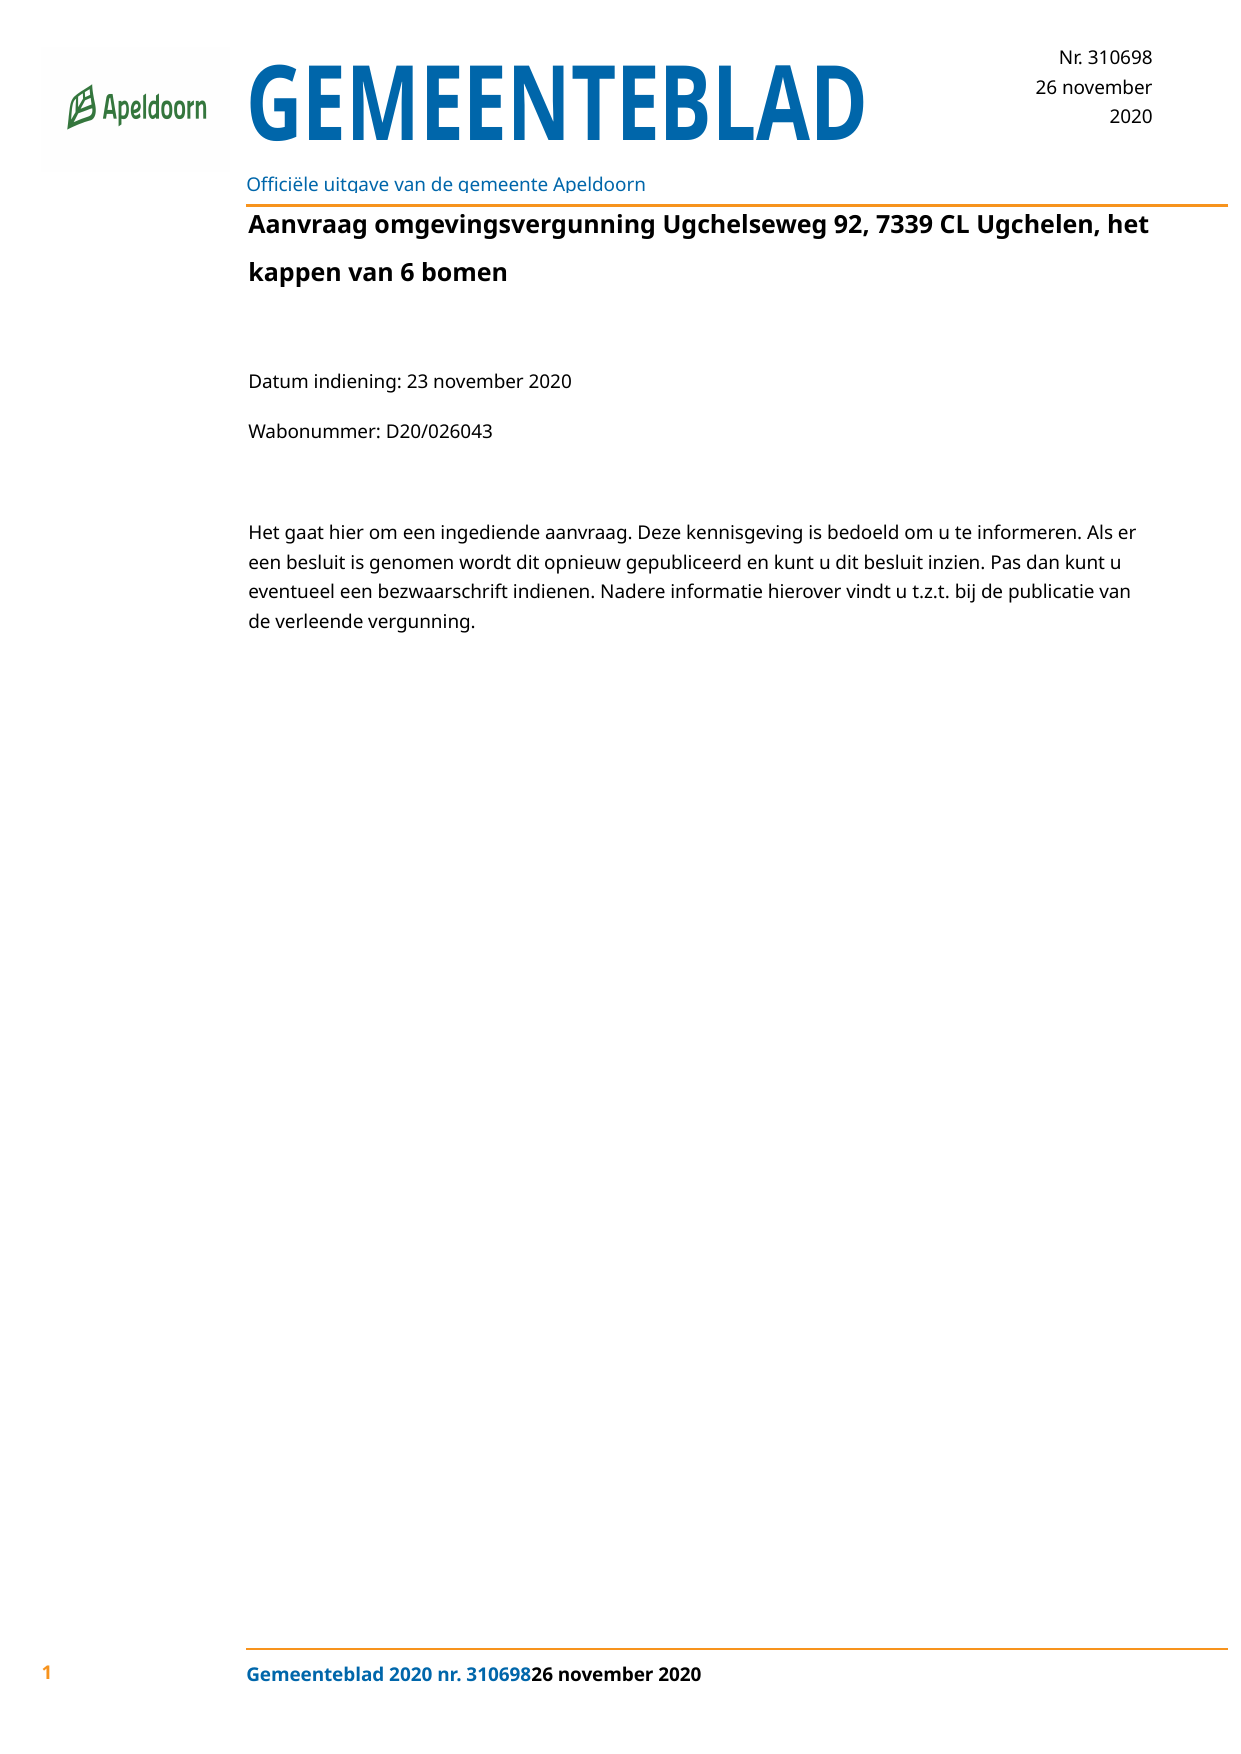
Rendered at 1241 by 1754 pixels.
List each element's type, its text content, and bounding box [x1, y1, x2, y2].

text Aanvraag omgevingsvergunning Ugchelseweg 92, 7339 CL Ugchelen, het kappen van 6 bomen [248, 207, 1152, 288]
picture [41, 47, 231, 172]
text Het gaat hier om een ingediende aanvraag. Deze kennisgeving is bedoeld om u te informeren. Als er een besluit is genomen wordt dit opnieuw gepubliceerd en kunt u dit besluit inzien. Pas dan kunt u eventueel een bezwaarschrift indienen. Nadere informatie hierover vindt u t.z.t. bij de publicatie van de verleende vergunning. [248, 519, 1152, 634]
text Datum indiening: 23 november 2020 [248, 368, 1152, 394]
text Wabonummer: D20/026043 [248, 419, 1152, 444]
